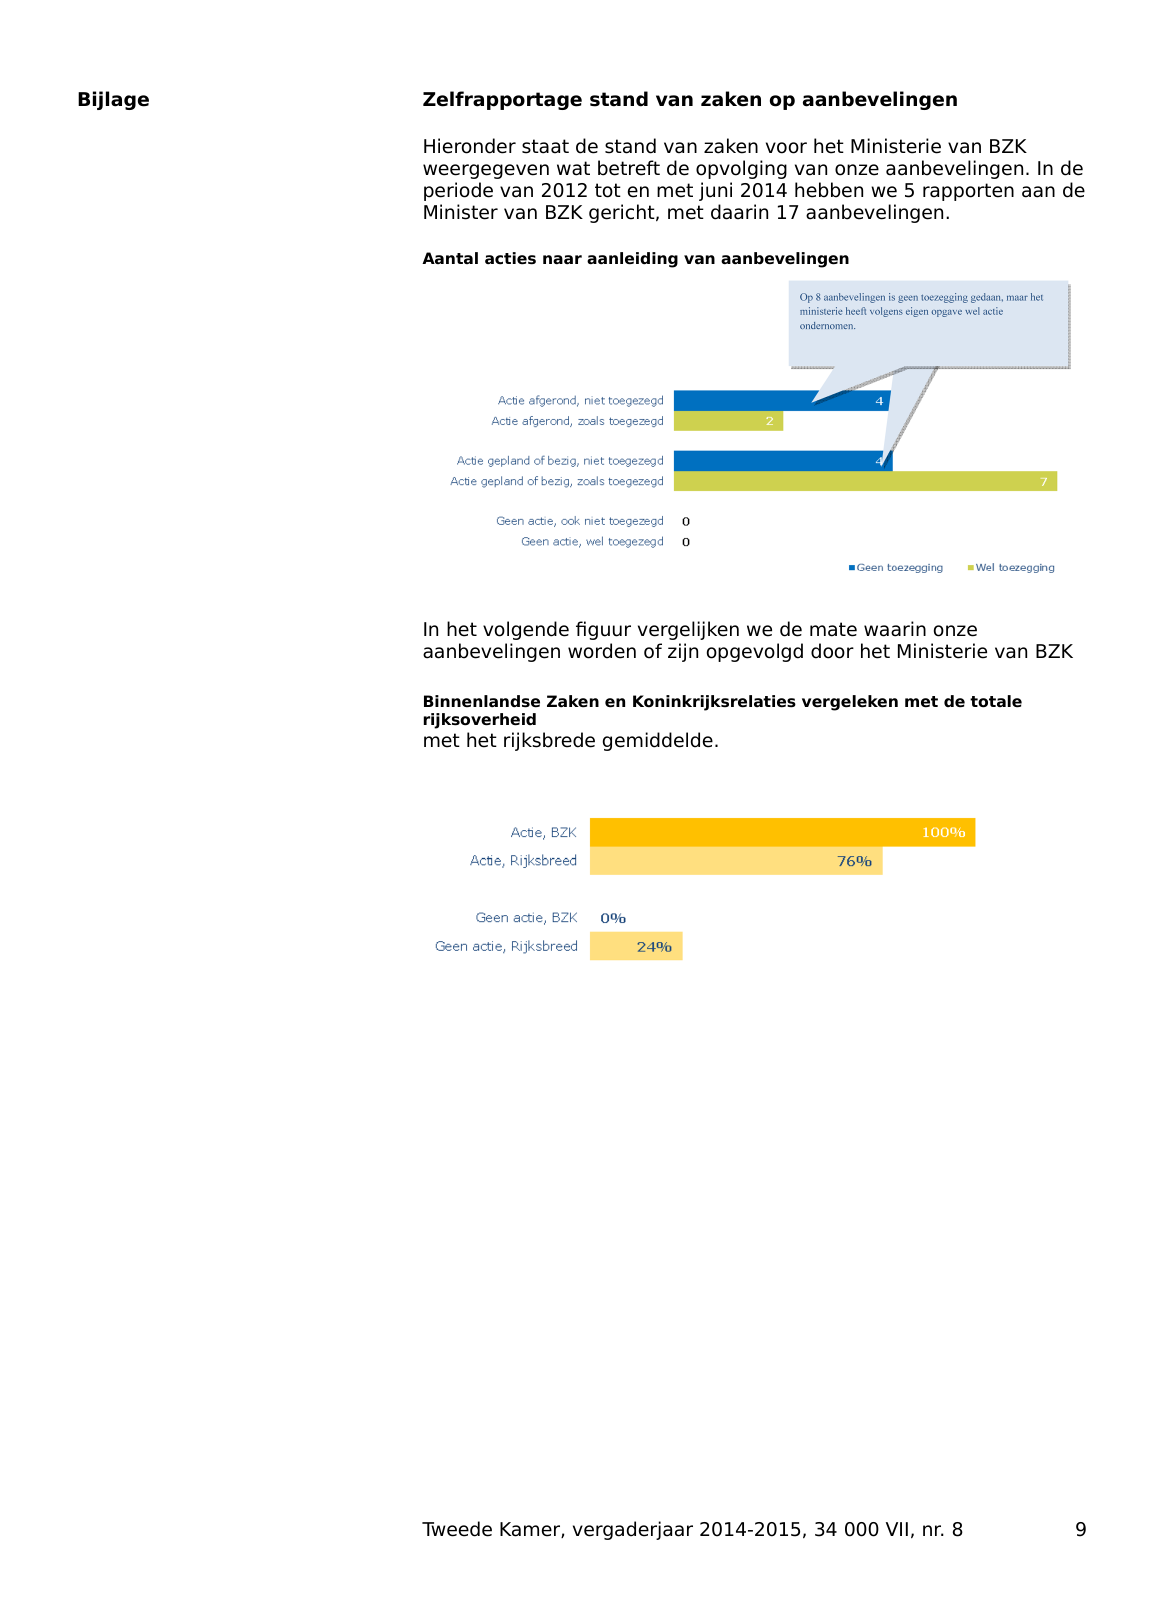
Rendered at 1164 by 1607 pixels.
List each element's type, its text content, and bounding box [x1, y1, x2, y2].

text Binnenlandse Zaken en Koninkrijksrelaties vergeleken met de totale rijksoverheid [422, 693, 1072, 729]
text Aantal acties naar aanleiding van aanbevelingen [422, 250, 1072, 268]
subtitle Bijlage Zelfrapportage stand van zaken op aanbevelingen [77, 89, 1087, 111]
text In het volgende figuur vergelijken we de mate waarin onze aanbevelingen worden of zijn opgevolgd door het Ministerie van BZK met het rijksbrede gemiddelde. [422, 619, 1087, 751]
text Hieronder staat de stand van zaken voor het Ministerie van BZK weergegeven wat betreft de opvolging van onze aanbevelingen. In de periode van 2012 tot en met juni 2014 hebben we 5 rapporten aan de Minister van BZK gericht, met daarin 17 aanbevelingen. [422, 136, 1087, 224]
picture [422, 280, 1072, 576]
picture [422, 807, 1072, 1014]
